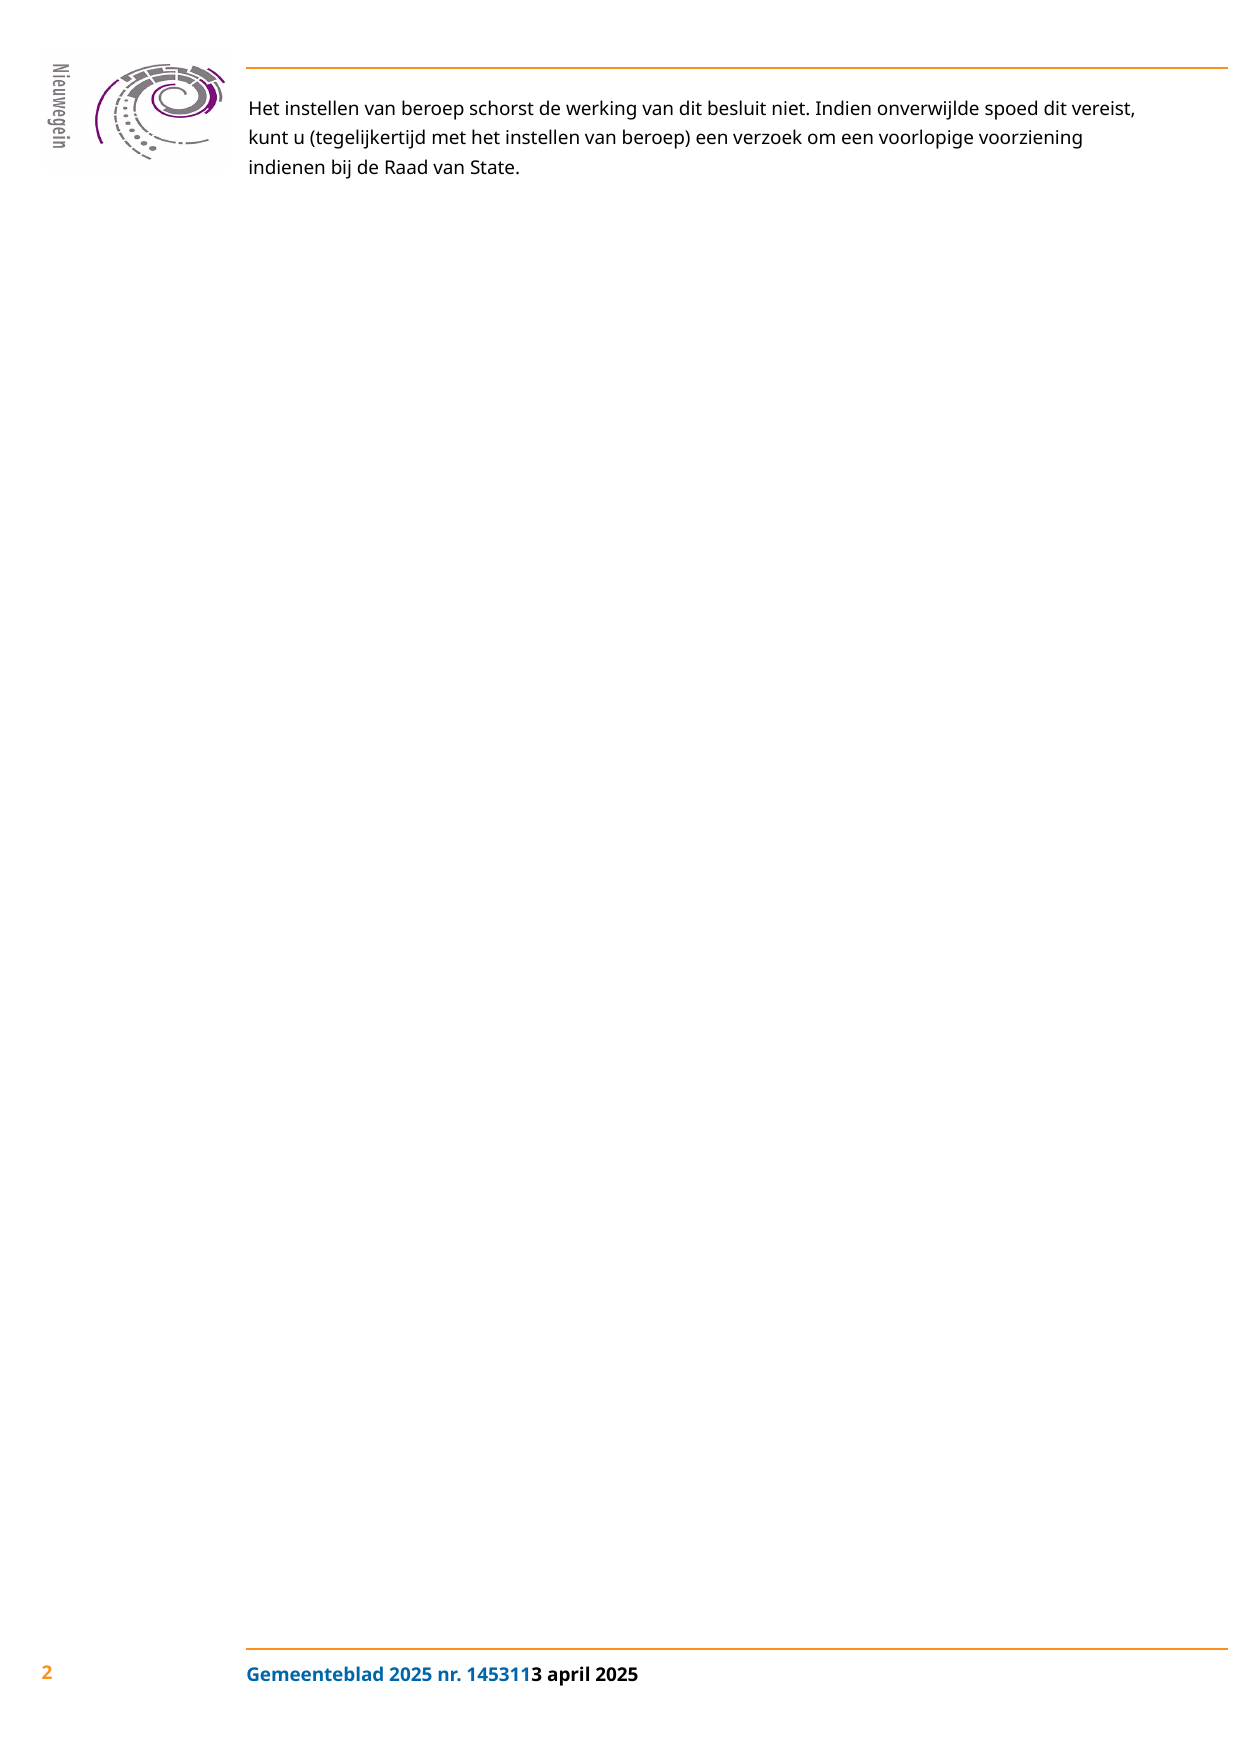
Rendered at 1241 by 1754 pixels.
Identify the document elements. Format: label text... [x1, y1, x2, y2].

text Het instellen van beroep schorst de werking van dit besluit niet. Indien onverwijlde spoed dit vereist, kunt u (tegelijkertijd met het instellen van beroep) een verzoek om een voorlopige voorziening indienen bij de Raad van State. [248, 95, 1152, 180]
picture [41, 47, 231, 172]
